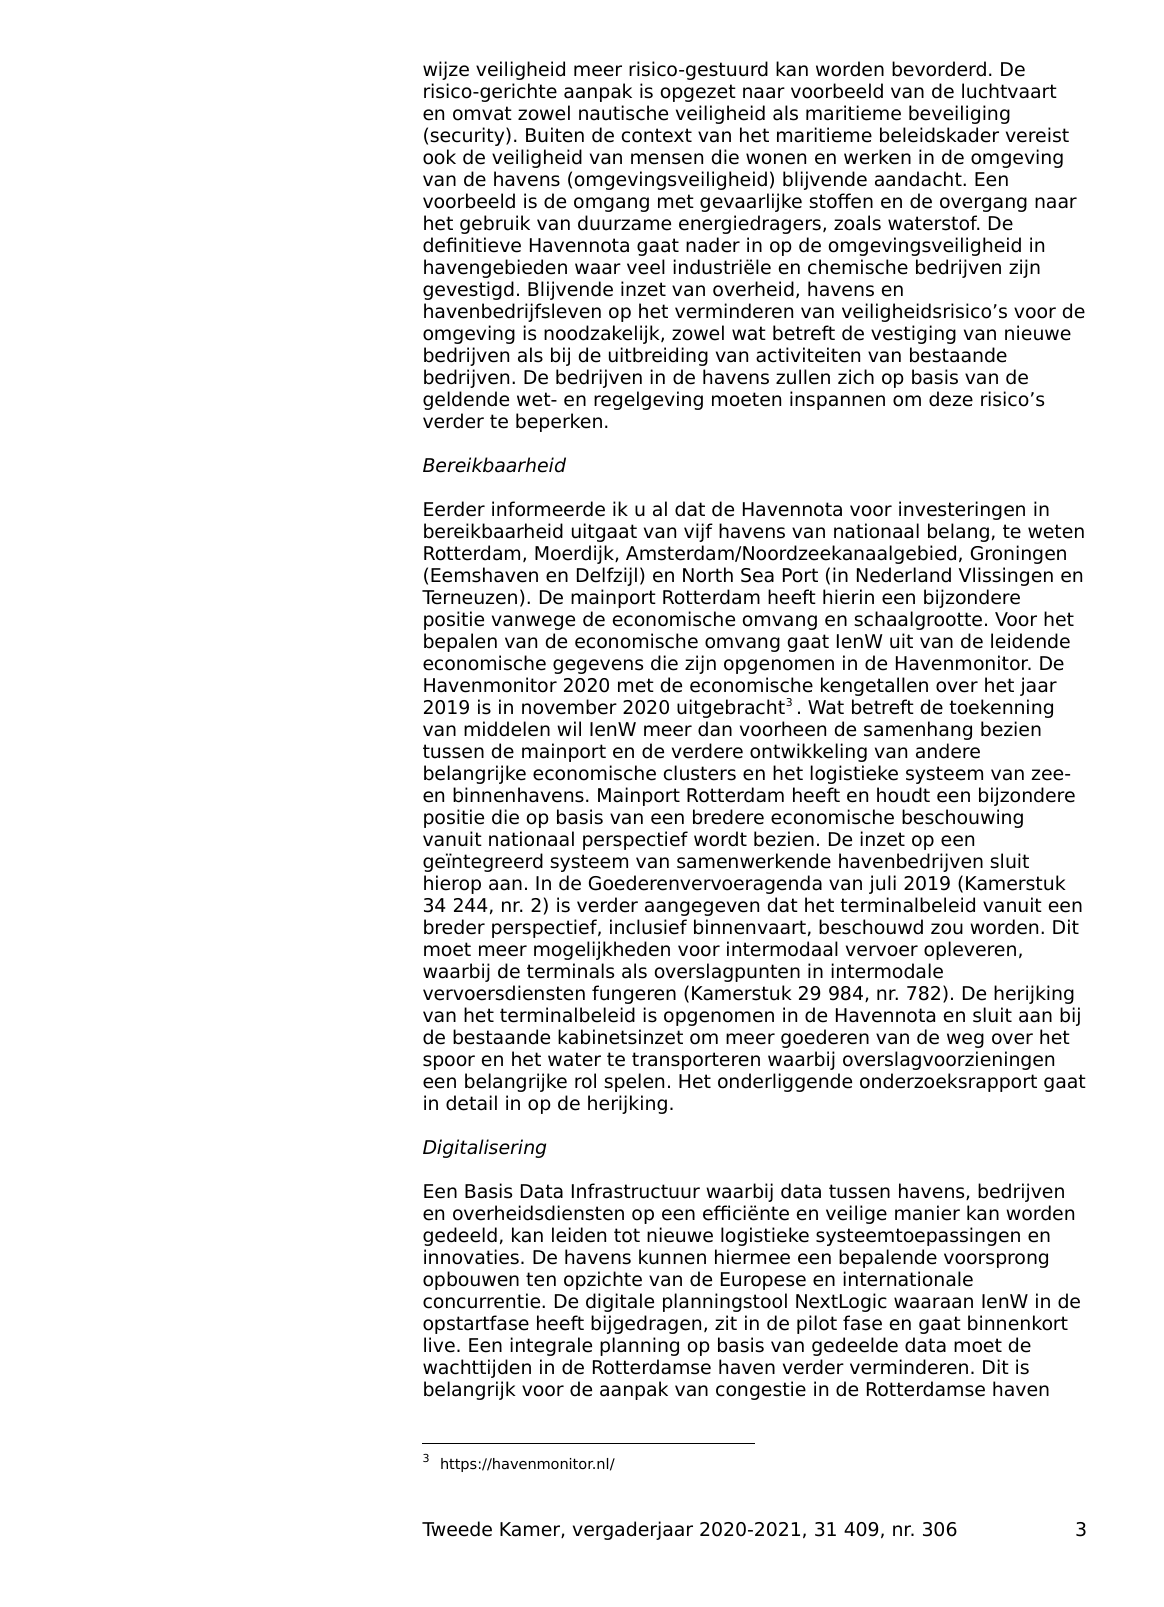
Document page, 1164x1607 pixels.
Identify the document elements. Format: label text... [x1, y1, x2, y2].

subtitle Digitalisering [422, 1137, 1087, 1159]
text wijze veiligheid meer risico-gestuurd kan worden bevorderd. De risico-gerichte aanpak is opgezet naar voorbeeld van de luchtvaart en omvat zowel nautische veiligheid als maritieme beveiliging (security). Buiten de context van het maritieme beleidskader vereist ook de veiligheid van mensen die wonen en werken in de omgeving van de havens (omgevingsveiligheid) blijvende aandacht. Een voorbeeld is de omgang met gevaarlijke stoffen en de overgang naar het gebruik van duurzame energiedragers, zoals waterstof. De definitieve Havennota gaat nader in op de omgevingsveiligheid in havengebieden waar veel industriële en chemische bedrijven zijn gevestigd. Blijvende inzet van overheid, havens en havenbedrijfsleven op het verminderen van veiligheidsrisico’s voor de omgeving is noodzakelijk, zowel wat betreft de vestiging van nieuwe bedrijven als bij de uitbreiding van activiteiten van bestaande bedrijven. De bedrijven in de havens zullen zich op basis van de geldende wet- en regelgeving moeten inspannen om deze risico’s verder te beperken. [422, 59, 1087, 433]
subtitle Bereikbaarheid [422, 455, 1087, 477]
text Eerder informeerde ik u al dat de Havennota voor investeringen in bereikbaarheid uitgaat van vijf havens van nationaal belang, te weten Rotterdam, Moerdijk, Amsterdam/Noordzeekanaalgebied, Groningen (Eemshaven en Delfzijl) en North Sea Port (in Nederland Vlissingen en Terneuzen). De mainport Rotterdam heeft hierin een bijzondere positie vanwege de economische omvang en schaalgrootte. Voor het bepalen van de economische omvang gaat IenW uit van de leidende economische gegevens die zijn opgenomen in de Havenmonitor. De Havenmonitor 2020 met de economische kengetallen over het jaar 2019 is in november 2020 uitgebracht. Wat betreft de toekenning van middelen wil IenW meer dan voorheen de samenhang bezien tussen de mainport en de verdere ontwikkeling van andere belangrijke economische clusters en het logistieke systeem van zee- en binnenhavens. Mainport Rotterdam heeft en houdt een bijzondere positie die op basis van een bredere economische beschouwing vanuit nationaal perspectief wordt bezien. De inzet op een geïntegreerd systeem van samenwerkende havenbedrijven sluit hierop aan. In de Goederenvervoeragenda van juli 2019 (Kamerstuk 34 244, nr. 2) is verder aangegeven dat het terminalbeleid vanuit een breder perspectief, inclusief binnenvaart, beschouwd zou worden. Dit moet meer mogelijkheden voor intermodaal vervoer opleveren, waarbij de terminals als overslagpunten in intermodale vervoersdiensten fungeren (Kamerstuk 29 984, nr. 782). De herijking van het terminalbeleid is opgenomen in de Havennota en sluit aan bij de bestaande kabinetsinzet om meer goederen van de weg over het spoor en het water te transporteren waarbij overslagvoorzieningen een belangrijke rol spelen. Het onderliggende onderzoeksrapport gaat in detail in op de herijking. [422, 499, 1087, 1114]
text Een Basis Data Infrastructuur waarbij data tussen havens, bedrijven en overheidsdiensten op een efficiënte en veilige manier kan worden gedeeld, kan leiden tot nieuwe logistieke systeemtoepassingen en innovaties. De havens kunnen hiermee een bepalende voorsprong opbouwen ten opzichte van de Europese en internationale concurrentie. De digitale planningstool NextLogic waaraan IenW in de opstartfase heeft bijgedragen, zit in de pilot fase en gaat binnenkort live. Een integrale planning op basis van gedeelde data moet de wachttijden in de Rotterdamse haven verder verminderen. Dit is belangrijk voor de aanpak van congestie in de Rotterdamse haven [422, 1181, 1087, 1401]
text https://havenmonitor.nl/ [422, 1452, 1087, 1474]
